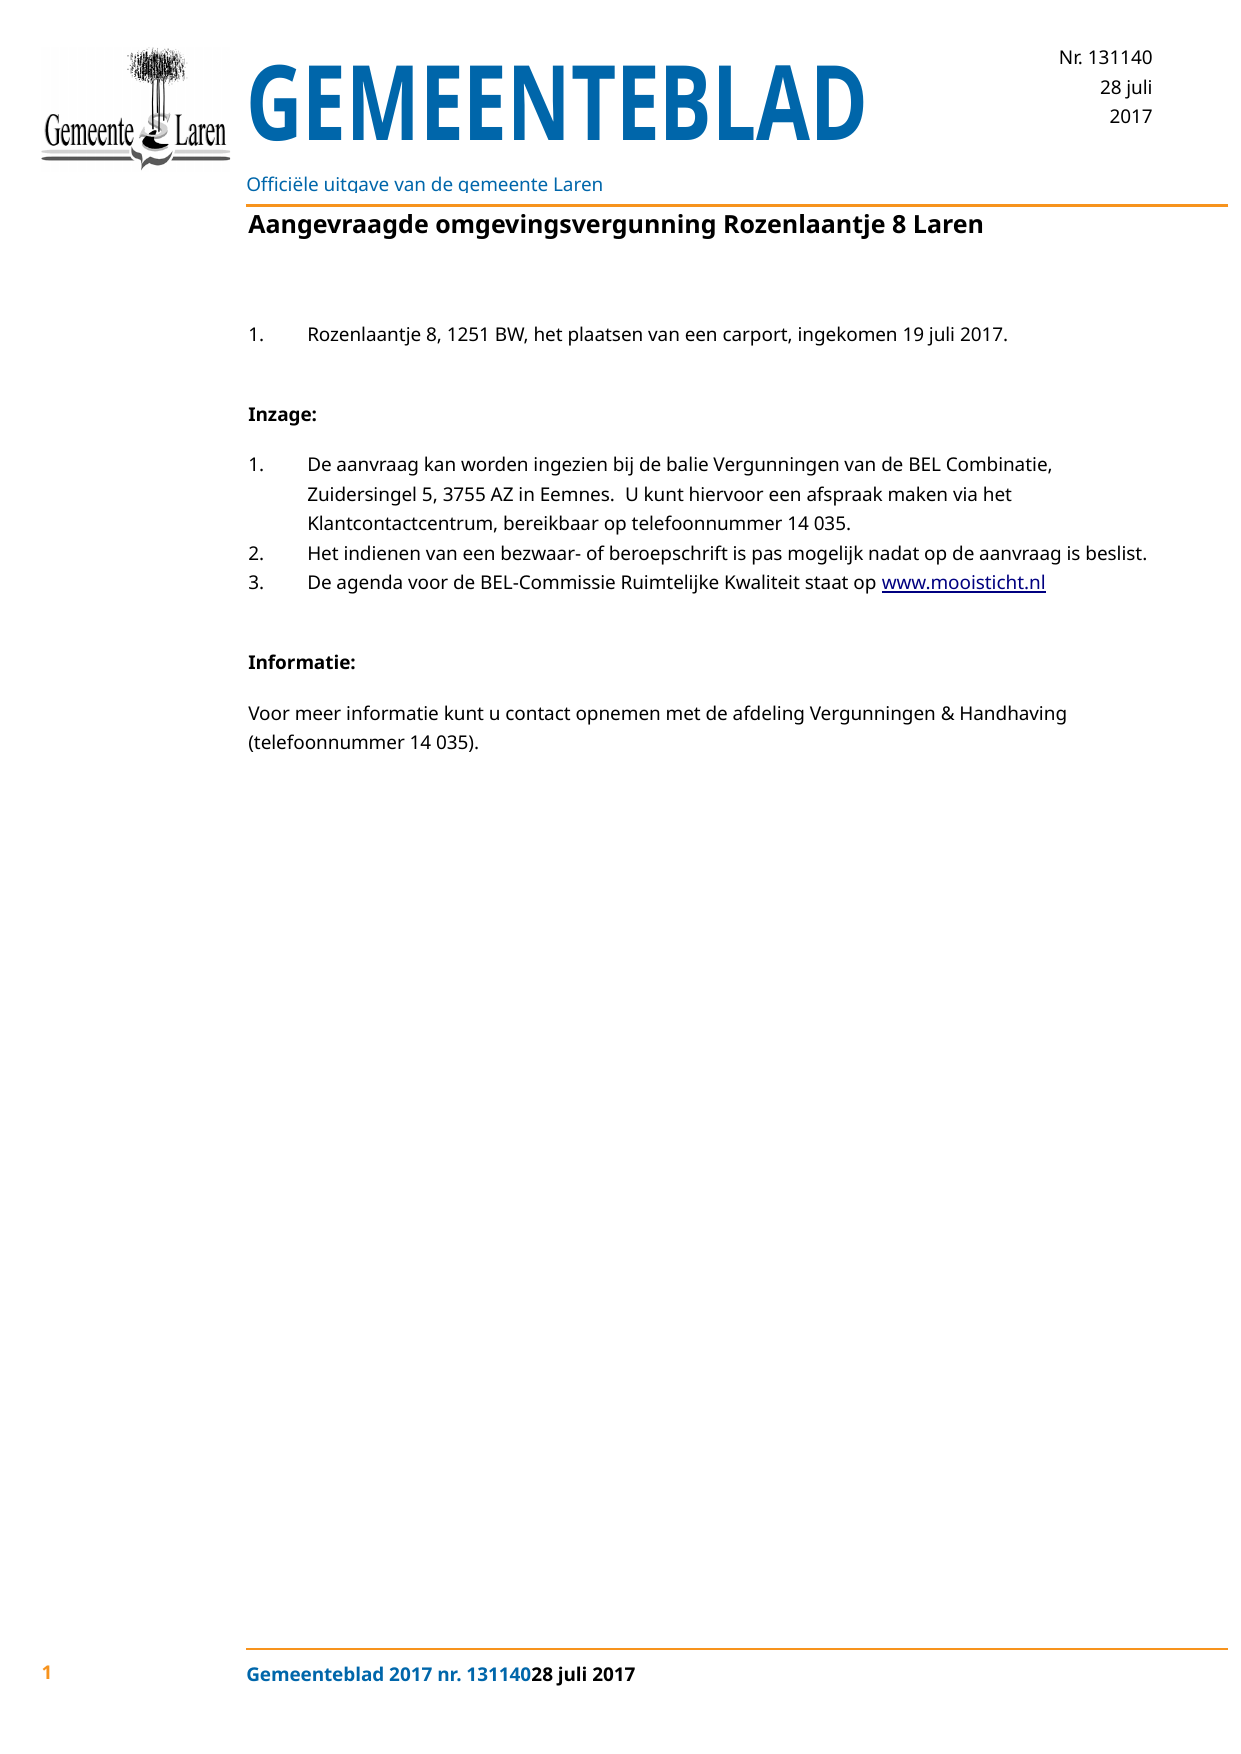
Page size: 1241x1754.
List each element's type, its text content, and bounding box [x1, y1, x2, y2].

text Informatie: [248, 649, 1152, 675]
picture [41, 47, 231, 172]
list Het indienen van een bezwaar- of beroepschrift is pas mogelijk nadat op de aanvraag is beslist. [248, 540, 1152, 566]
list Rozenlaantje 8, 1251 BW, het plaatsen van een carport, ingekomen 19 juli 2017. [248, 321, 1152, 346]
text Aangevraagde omgevingsvergunning Rozenlaantje 8 Laren [248, 207, 1152, 241]
text Inzage: [248, 401, 1152, 426]
list De agenda voor de BEL-Commissie Ruimtelijke Kwaliteit staat op www.mooisticht.nl [248, 569, 1152, 595]
text Voor meer informatie kunt u contact opnemen met de afdeling Vergunningen & Handhaving (telefoonnummer 14 035). [248, 700, 1152, 755]
list De aanvraag kan worden ingezien bij de balie Vergunningen van de BEL Combinatie, Zuidersingel 5, 3755 AZ in Eemnes. U kunt hiervoor een afspraak maken via het Klantcontactcentrum, bereikbaar op telefoonnummer 14 035. [248, 451, 1152, 536]
